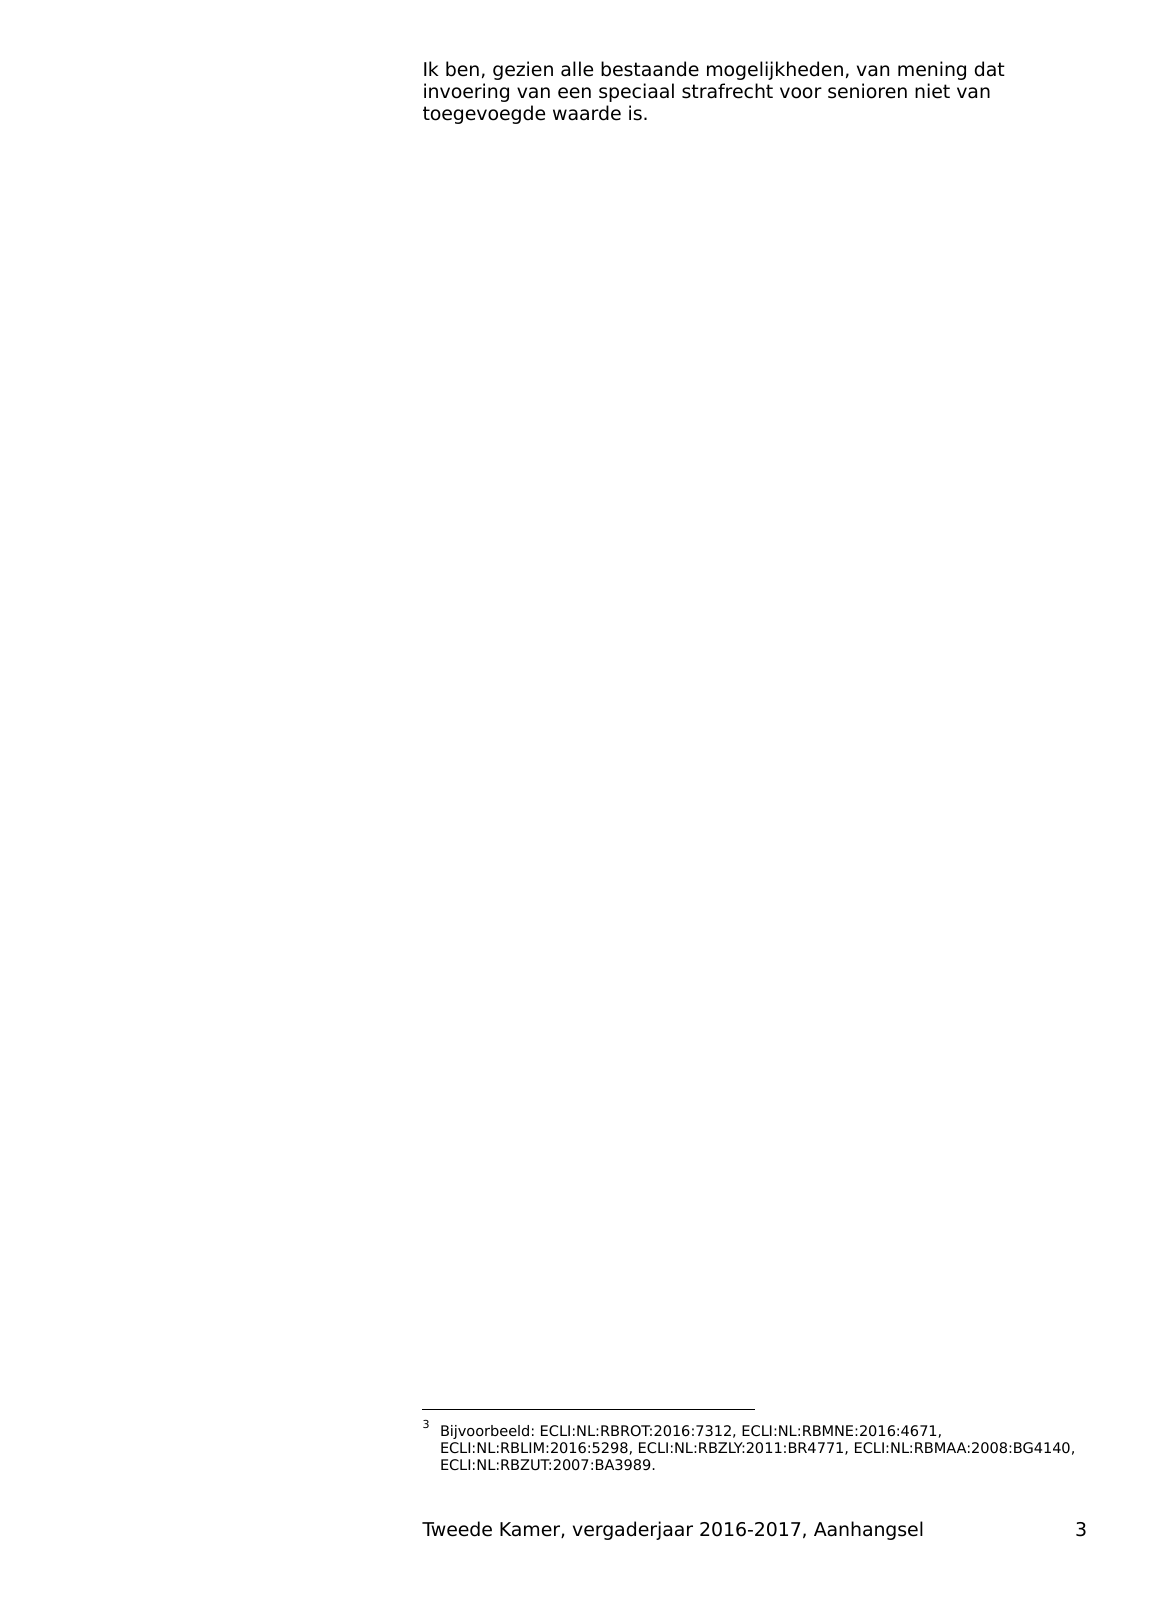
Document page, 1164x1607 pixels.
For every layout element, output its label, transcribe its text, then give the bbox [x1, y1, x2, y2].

text Ik ben, gezien alle bestaande mogelijkheden, van mening dat invoering van een speciaal strafrecht voor senioren niet van toegevoegde waarde is. [422, 59, 1087, 125]
text Bijvoorbeeld: ECLI:NL:RBROT:2016:7312, ECLI:NL:RBMNE:2016:4671, ECLI:NL:RBLIM:2016:5298, ECLI:NL:RBZLY:2011:BR4771, ECLI:NL:RBMAA:2008:BG4140, ECLI:NL:RBZUT:2007:BA3989. [422, 1418, 1087, 1474]
